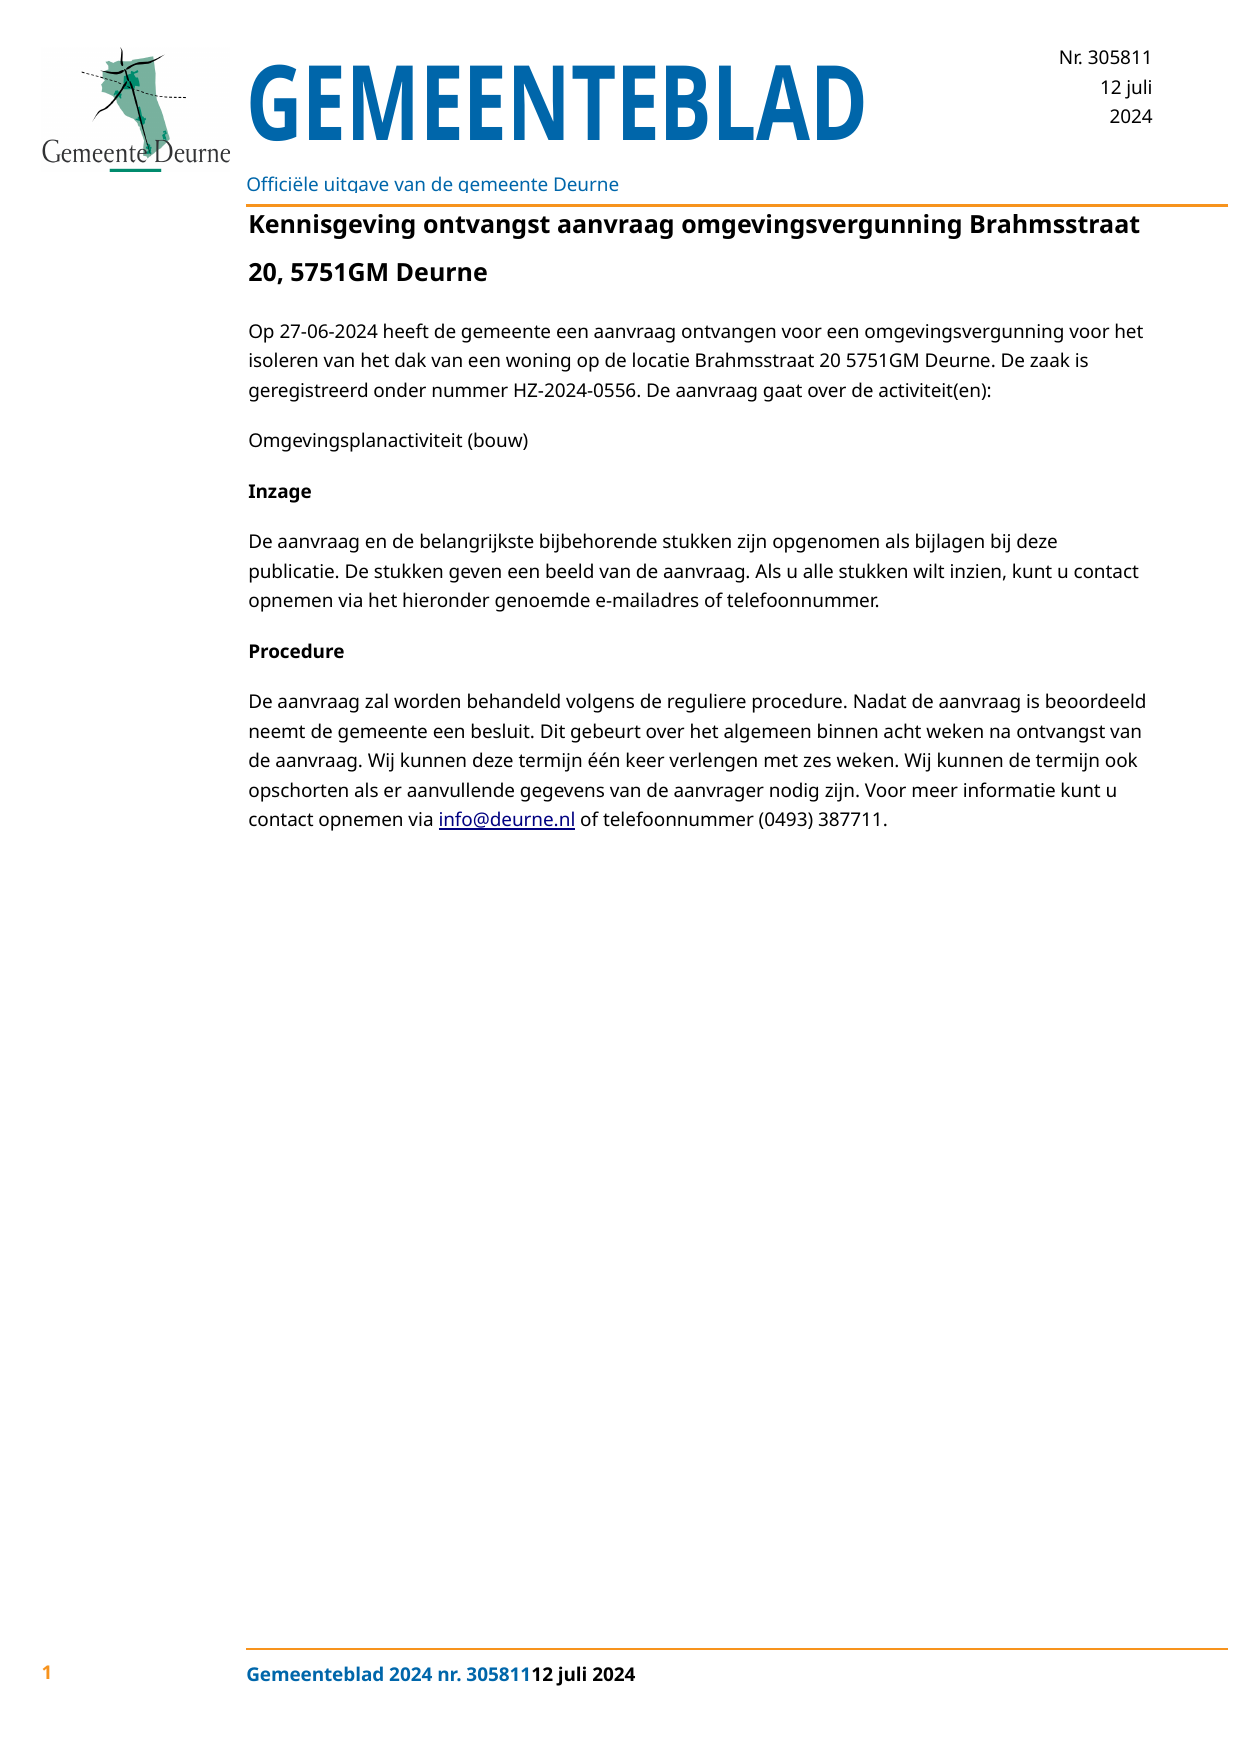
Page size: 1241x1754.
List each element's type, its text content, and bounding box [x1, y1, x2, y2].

text Kennisgeving ontvangst aanvraag omgevingsvergunning Brahmsstraat 20, 5751GM Deurne [248, 207, 1152, 288]
text Inzage [248, 478, 1152, 504]
text Op 27-06-2024 heeft de gemeente een aanvraag ontvangen voor een omgevingsvergunning voor het isoleren van het dak van een woning op de locatie Brahmsstraat 20 5751GM Deurne. De zaak is geregistreerd onder nummer HZ-2024-0556. De aanvraag gaat over de activiteit(en): [248, 318, 1152, 403]
picture [41, 47, 231, 172]
text De aanvraag en de belangrijkste bijbehorende stukken zijn opgenomen als bijlagen bij deze publicatie. De stukken geven een beeld van de aanvraag. Als u alle stukken wilt inzien, kunt u contact opnemen via het hieronder genoemde e-mailadres of telefoonnummer. [248, 528, 1152, 613]
text Procedure [248, 638, 1152, 664]
text De aanvraag zal worden behandeld volgens de reguliere procedure. Nadat de aanvraag is beoordeeld neemt de gemeente een besluit. Dit gebeurt over het algemeen binnen acht weken na ontvangst van de aanvraag. Wij kunnen deze termijn één keer verlengen met zes weken. Wij kunnen de termijn ook opschorten als er aanvullende gegevens van de aanvrager nodig zijn. Voor meer informatie kunt u contact opnemen via info@deurne.nl of telefoonnummer (0493) 387711. [248, 688, 1152, 832]
text Omgevingsplanactiviteit (bouw) [248, 427, 1152, 453]
